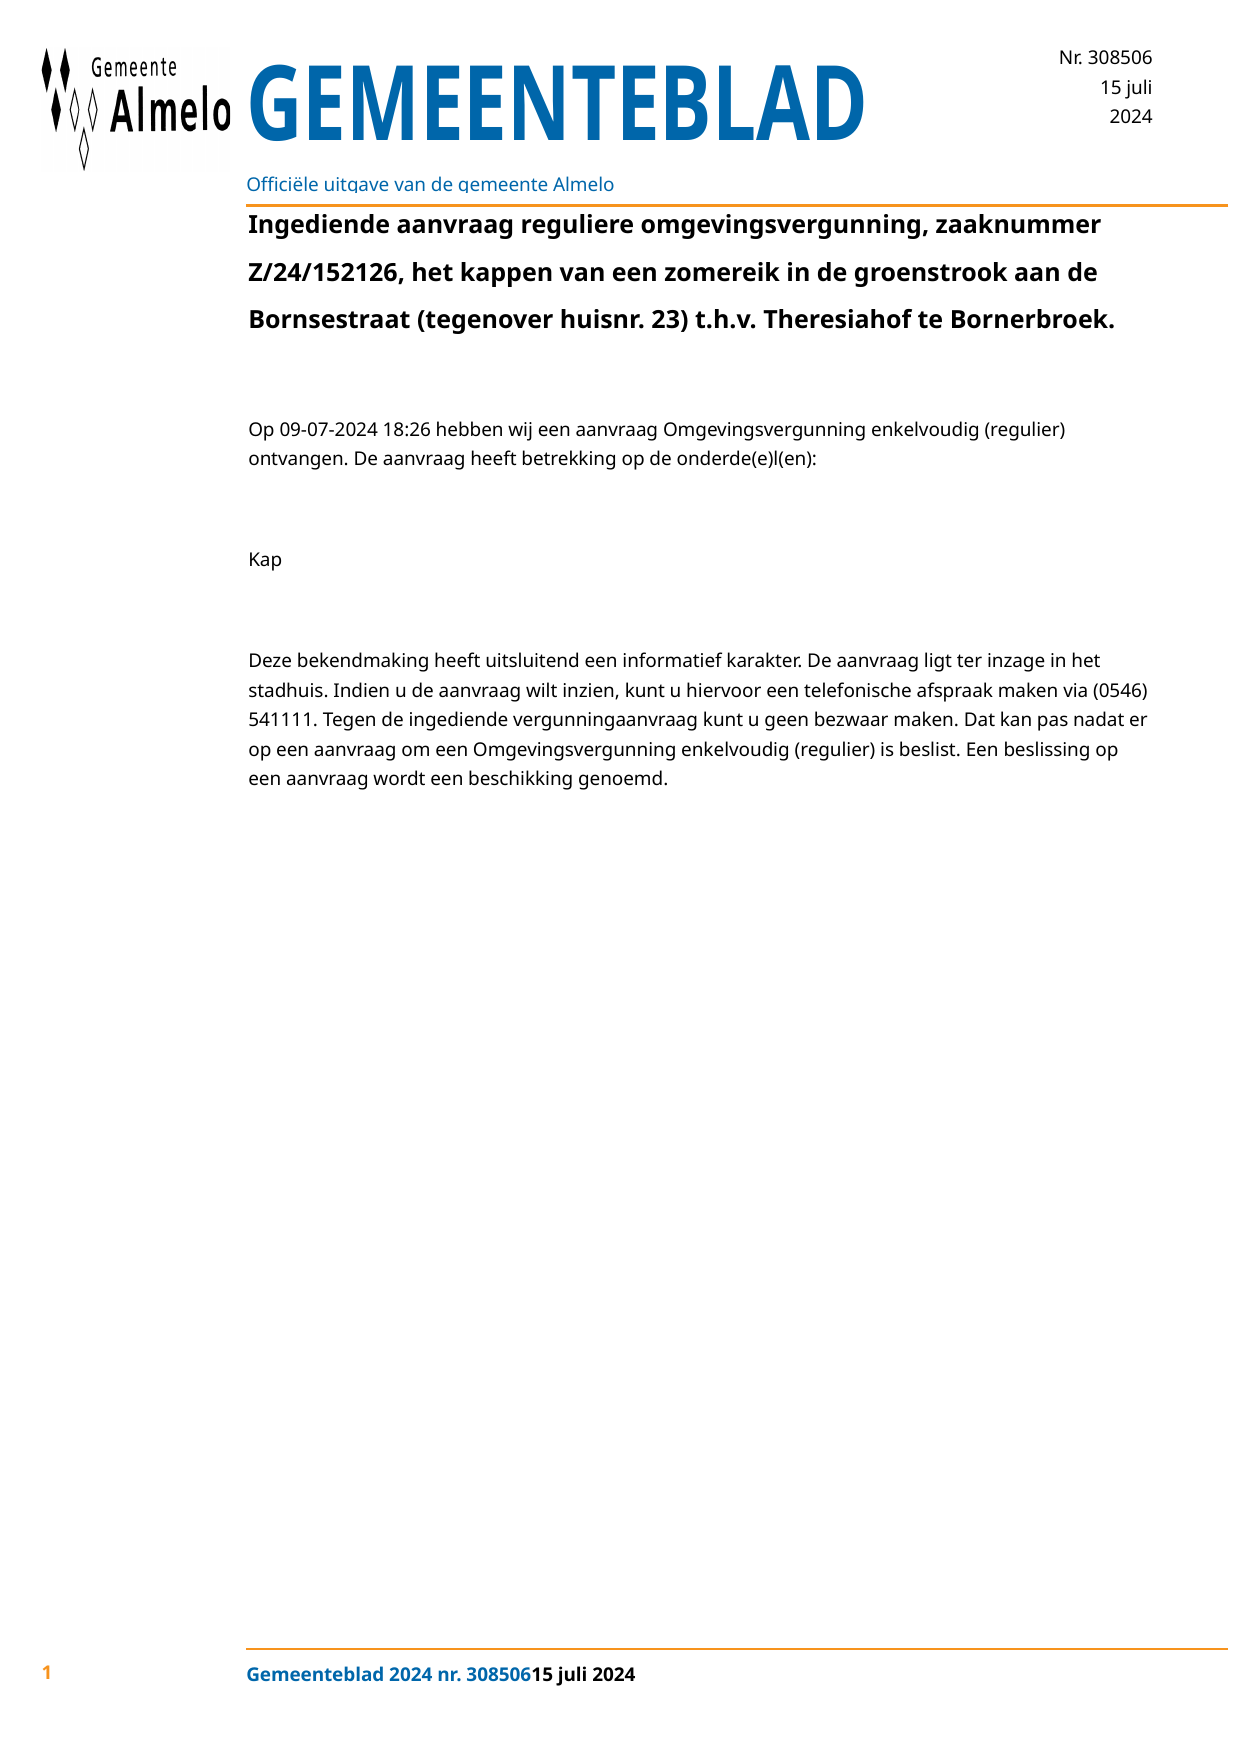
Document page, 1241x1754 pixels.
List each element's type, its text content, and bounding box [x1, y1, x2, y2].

picture [41, 47, 231, 172]
text Op 09-07-2024 18:26 hebben wij een aanvraag Omgevingsvergunning enkelvoudig (regulier) ontvangen. De aanvraag heeft betrekking op de onderde(e)l(en): [248, 416, 1152, 471]
text Deze bekendmaking heeft uitsluitend een informatief karakter. De aanvraag ligt ter inzage in het stadhuis. Indien u de aanvraag wilt inzien, kunt u hiervoor een telefonische afspraak maken via (0546) 541111. Tegen de ingediende vergunningaanvraag kunt u geen bezwaar maken. Dat kan pas nadat er op een aanvraag om een Omgevingsvergunning enkelvoudig (regulier) is beslist. Een beslissing op een aanvraag wordt een beschikking genoemd. [248, 647, 1152, 791]
text Ingediende aanvraag reguliere omgevingsvergunning, zaaknummer Z/24/152126, het kappen van een zomereik in de groenstrook aan de Bornsestraat (tegenover huisnr. 23) t.h.v. Theresiahof te Bornerbroek. [248, 207, 1152, 336]
text Kap [248, 546, 1152, 572]
